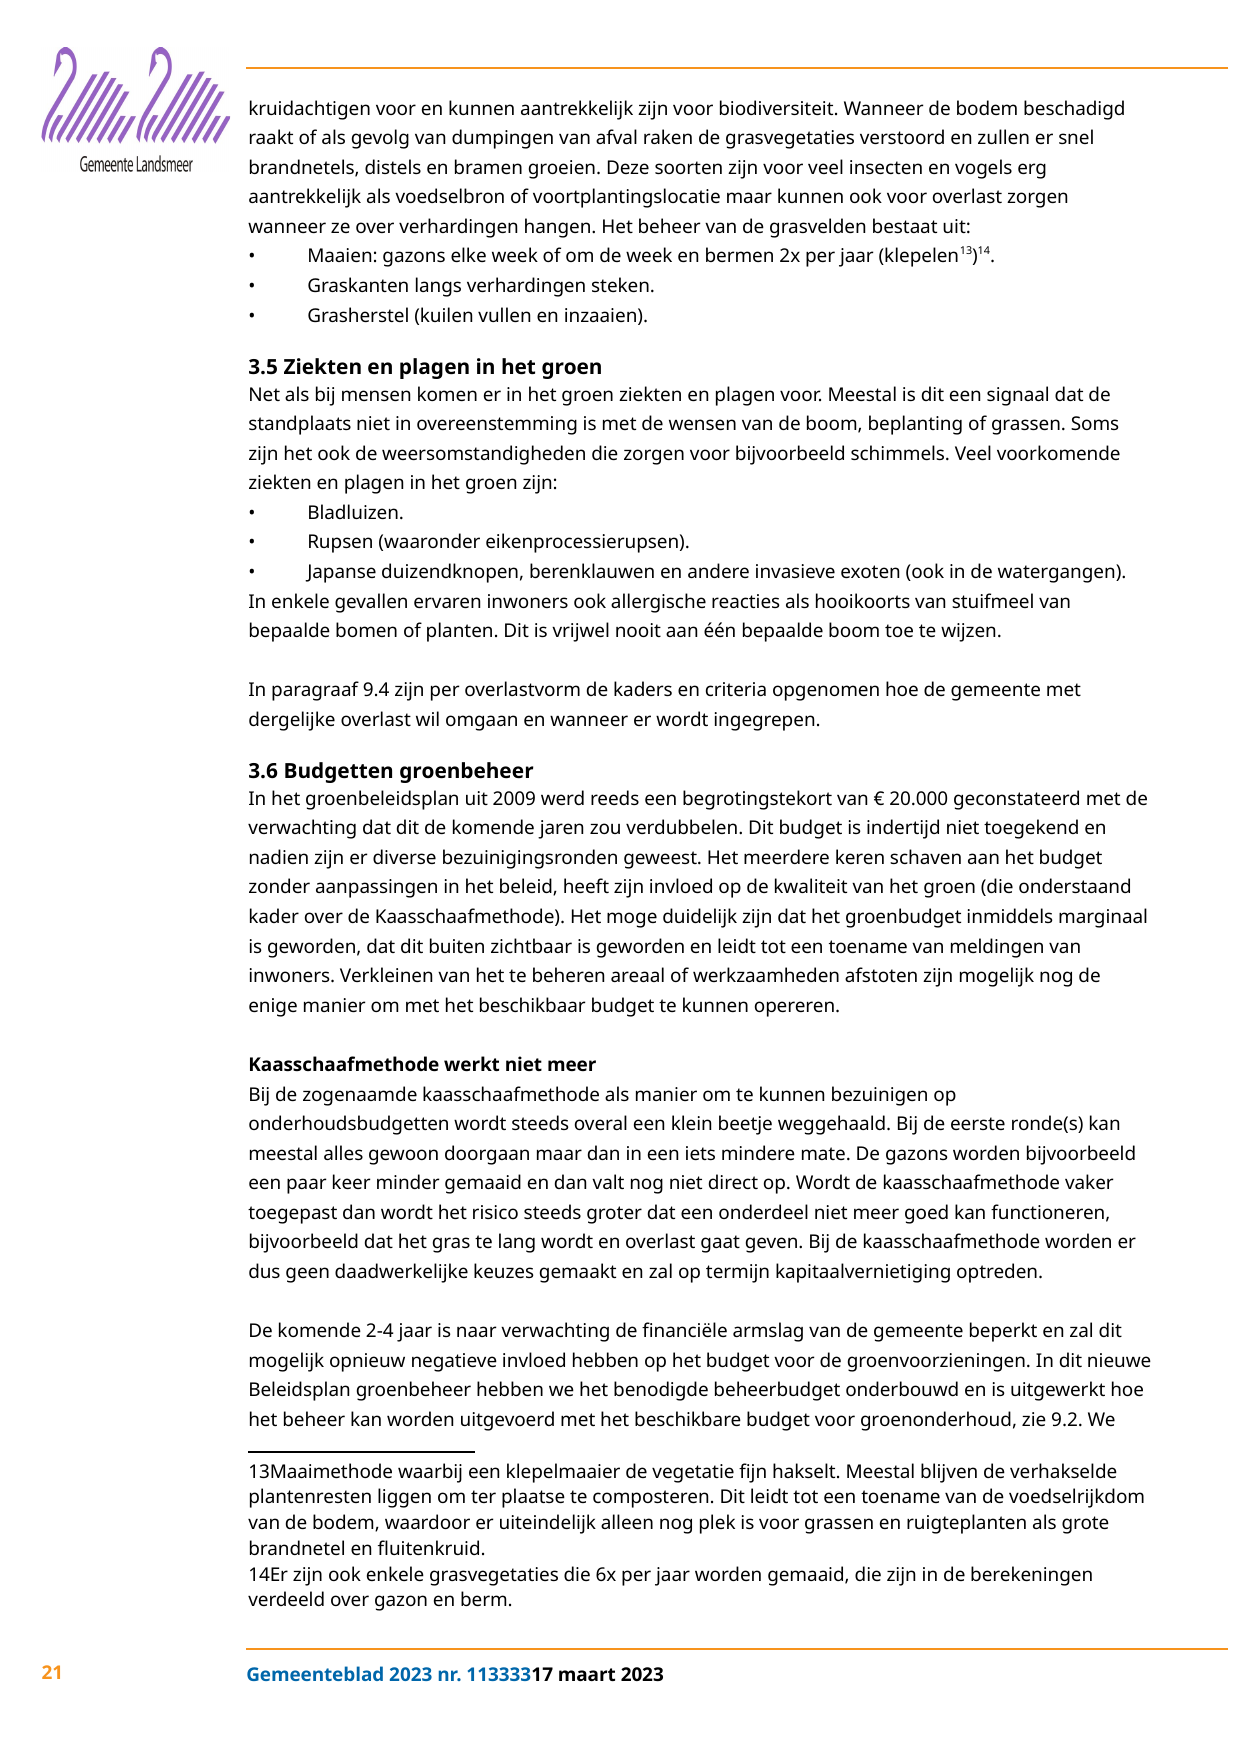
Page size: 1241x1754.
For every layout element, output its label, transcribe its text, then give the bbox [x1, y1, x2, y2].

text In paragraaf 9.4 zijn per overlastvorm de kaders en criteria opgenomen hoe de gemeente met dergelijke overlast wil omgaan en wanneer er wordt ingegrepen. [248, 677, 1152, 732]
list Er zijn ook enkele grasvegetaties die 6x per jaar worden gemaaid, die zijn in de berekeningen verdeeld over gazon en berm. [248, 1561, 1152, 1612]
list Rupsen (waaronder eikenprocessierupsen). [248, 529, 1152, 554]
text In enkele gevallen ervaren inwoners ook allergische reacties als hooikoorts van stuifmeel van bepaalde bomen of planten. Dit is vrijwel nooit aan één bepaalde boom toe te wijzen. [248, 588, 1152, 643]
list Bladluizen. [248, 499, 1152, 525]
list Graskanten langs verhardingen steken. [248, 272, 1152, 298]
list Grasherstel (kuilen vullen en inzaaien). [248, 302, 1152, 328]
text Net als bij mensen komen er in het groen ziekten en plagen voor. Meestal is dit een signaal dat de standplaats niet in overeenstemming is met de wensen van de boom, beplanting of grassen. Soms zijn het ook de weersomstandigheden die zorgen voor bijvoorbeeld schimmels. Veel voorkomende ziekten en plagen in het groen zijn: [248, 381, 1152, 495]
text Bij de zogenaamde kaasschaafmethode als manier om te kunnen bezuinigen op onderhoudsbudgetten wordt steeds overal een klein beetje weggehaald. Bij de eerste ronde(s) kan meestal alles gewoon doorgaan maar dan in een iets mindere mate. De gazons worden bijvoorbeeld een paar keer minder gemaaid en dan valt nog niet direct op. Wordt de kaasschaafmethode vaker toegepast dan wordt het risico steeds groter dat een onderdeel niet meer goed kan functioneren, bijvoorbeeld dat het gras te lang wordt en overlast gaat geven. Bij de kaasschaafmethode worden er dus geen daadwerkelijke keuzes gemaakt en zal op termijn kapitaalvernietiging optreden. [248, 1081, 1152, 1284]
text 3.6 Budgetten groenbeheer [248, 757, 1152, 785]
list Maaimethode waarbij een klepelmaaier de vegetatie fijn hakselt. Meestal blijven de verhakselde plantenresten liggen om ter plaatse te composteren. Dit leidt tot een toename van de voedselrijkdom van de bodem, waardoor er uiteindelijk alleen nog plek is voor grassen en ruigteplanten als grote brandnetel en fluitenkruid. [248, 1458, 1152, 1561]
text Kaasschaafmethode werkt niet meer [248, 1051, 1152, 1077]
text In het groenbeleidsplan uit 2009 werd reeds een begrotingstekort van € 20.000 geconstateerd met de verwachting dat dit de komende jaren zou verdubbelen. Dit budget is indertijd niet toegekend en nadien zijn er diverse bezuinigingsronden geweest. Het meerdere keren schaven aan het budget zonder aanpassingen in het beleid, heeft zijn invloed op de kwaliteit van het groen (die onderstaand kader over de Kaasschaafmethode). Het moge duidelijk zijn dat het groenbudget inmiddels marginaal is geworden, dat dit buiten zichtbaar is geworden en leidt tot een toename van meldingen van inwoners. Verkleinen van het te beheren areaal of werkzaamheden afstoten zijn mogelijk nog de enige manier om met het beschikbaar budget te kunnen opereren. [248, 785, 1152, 1018]
text De komende 2-4 jaar is naar verwachting de financiële armslag van de gemeente beperkt en zal dit mogelijk opnieuw negatieve invloed hebben op het budget voor de groenvoorzieningen. In dit nieuwe Beleidsplan groenbeheer hebben we het benodigde beheerbudget onderbouwd en is uitgewerkt hoe het beheer kan worden uitgevoerd met het beschikbare budget voor groenonderhoud, zie 9.2. We [248, 1317, 1152, 1432]
text 3.5 Ziekten en plagen in het groen [248, 352, 1152, 381]
list Japanse duizendknopen, berenklauwen en andere invasieve exoten (ook in de watergangen). [248, 558, 1152, 584]
picture [41, 47, 231, 172]
list Maaien: gazons elke week of om de week en bermen 2x per jaar (klepelen). [248, 243, 1152, 268]
text kruidachtigen voor en kunnen aantrekkelijk zijn voor biodiversiteit. Wanneer de bodem beschadigd raakt of als gevolg van dumpingen van afval raken de grasvegetaties verstoord en zullen er snel brandnetels, distels en bramen groeien. Deze soorten zijn voor veel insecten en vogels erg aantrekkelijk als voedselbron of voortplantingslocatie maar kunnen ook voor overlast zorgen wanneer ze over verhardingen hangen. Het beheer van de grasvelden bestaat uit: [248, 95, 1152, 239]
